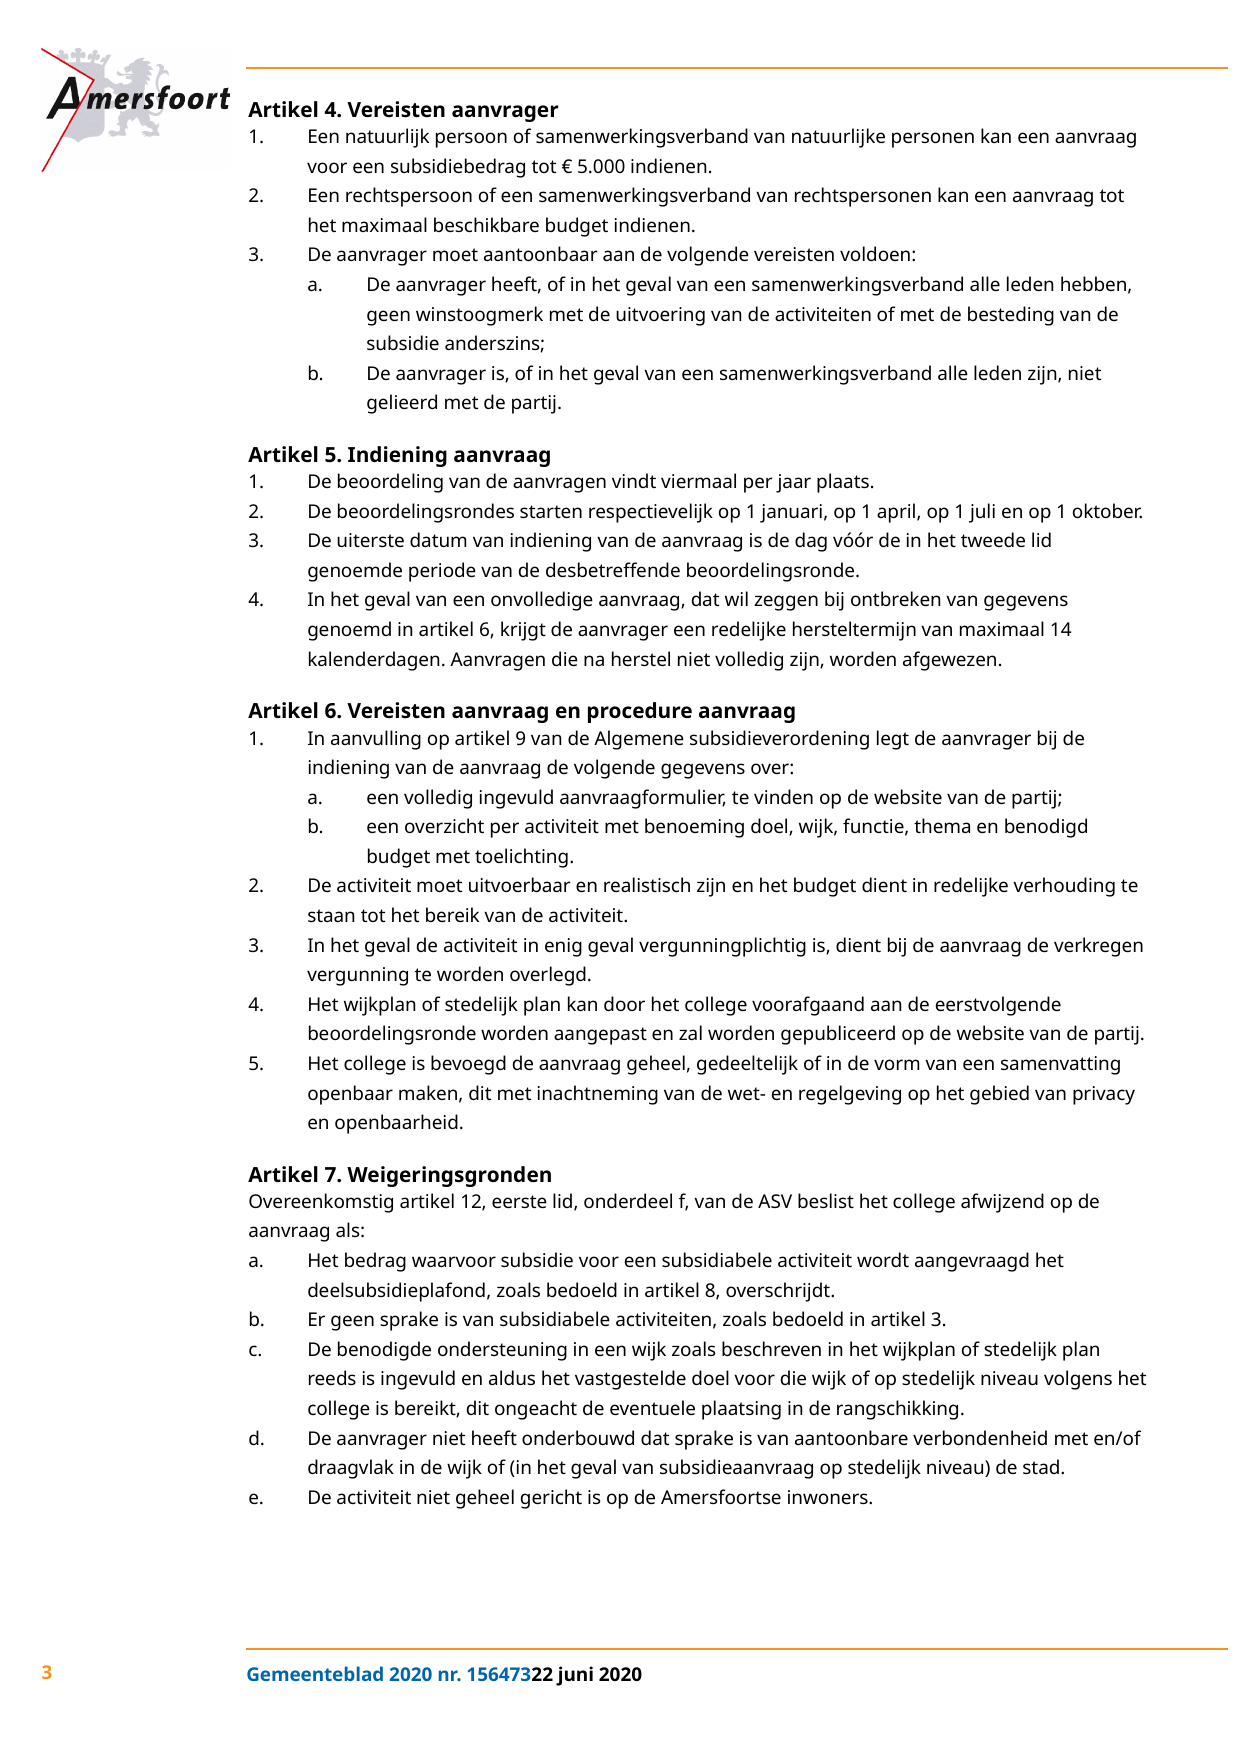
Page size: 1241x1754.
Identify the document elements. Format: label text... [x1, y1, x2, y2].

list De activiteit niet geheel gericht is op de Amersfoortse inwoners. [248, 1484, 1152, 1510]
list De aanvrager moet aantoonbaar aan de volgende vereisten voldoen: [248, 242, 1152, 267]
list De beoordelingsrondes starten respectievelijk op 1 januari, op 1 april, op 1 juli en op 1 oktober. [248, 498, 1152, 524]
list Er geen sprake is van subsidiabele activiteiten, zoals bedoeld in artikel 3. [248, 1306, 1152, 1332]
list In het geval de activiteit in enig geval vergunningplichtig is, dient bij de aanvraag de verkregen vergunning te worden overlegd. [248, 932, 1152, 987]
list In het geval van een onvolledige aanvraag, dat wil zeggen bij ontbreken van gegevens genoemd in artikel 6, krijgt de aanvrager een redelijke hersteltermijn van maximaal 14 kalenderdagen. Aanvragen die na herstel niet volledig zijn, worden afgewezen. [248, 587, 1152, 672]
list De activiteit moet uitvoerbaar en realistisch zijn en het budget dient in redelijke verhouding te staan tot het bereik van de activiteit. [248, 873, 1152, 928]
text Artikel 5. Indiening aanvraag [248, 440, 1152, 468]
list De benodigde ondersteuning in een wijk zoals beschreven in het wijkplan of stedelijk plan reeds is ingevuld en aldus het vastgestelde doel voor die wijk of op stedelijk niveau volgens het college is bereikt, dit ongeacht de eventuele plaatsing in de rangschikking. [248, 1336, 1152, 1421]
text Artikel 6. Vereisten aanvraag en procedure aanvraag [248, 696, 1152, 725]
list In aanvulling op artikel 9 van de Algemene subsidieverordening legt de aanvrager bij de indiening van de aanvraag de volgende gegevens over: [248, 725, 1152, 780]
list Een natuurlijk persoon of samenwerkingsverband van natuurlijke personen kan een aanvraag voor een subsidiebedrag tot € 5.000 indienen. [248, 123, 1152, 178]
list Het college is bevoegd de aanvraag geheel, gedeeltelijk of in de vorm van een samenvatting openbaar maken, dit met inachtneming van de wet- en regelgeving op het gebied van privacy en openbaarheid. [248, 1050, 1152, 1135]
list De aanvrager heeft, of in het geval van een samenwerkingsverband alle leden hebben, geen winstoogmerk met de uitvoering van de activiteiten of met de besteding van de subsidie anderszins; [307, 271, 1152, 356]
list De aanvrager niet heeft onderbouwd dat sprake is van aantoonbare verbondenheid met en/of draagvlak in de wijk of (in het geval van subsidieaanvraag op stedelijk niveau) de stad. [248, 1425, 1152, 1480]
list een volledig ingevuld aanvraagformulier, te vinden op de website van de partij; [307, 784, 1152, 809]
list De aanvrager is, of in het geval van een samenwerkingsverband alle leden zijn, niet gelieerd met de partij. [307, 360, 1152, 415]
text Artikel 4. Vereisten aanvrager [248, 95, 1152, 123]
list Het wijkplan of stedelijk plan kan door het college voorafgaand aan de eerstvolgende beoordelingsronde worden aangepast en zal worden gepubliceerd op de website van de partij. [248, 991, 1152, 1046]
list De beoordeling van de aanvragen vindt viermaal per jaar plaats. [248, 468, 1152, 494]
list Een rechtspersoon of een samenwerkingsverband van rechtspersonen kan een aanvraag tot het maximaal beschikbare budget indienen. [248, 182, 1152, 238]
text Artikel 7. Weigeringsgronden [248, 1160, 1152, 1188]
picture [41, 47, 231, 172]
list De uiterste datum van indiening van de aanvraag is de dag vóór de in het tweede lid genoemde periode van de desbetreffende beoordelingsronde. [248, 527, 1152, 583]
text Overeenkomstig artikel 12, eerste lid, onderdeel f, van de ASV beslist het college afwijzend op de aanvraag als: [248, 1188, 1152, 1243]
list Het bedrag waarvoor subsidie voor een subsidiabele activiteit wordt aangevraagd het deelsubsidieplafond, zoals bedoeld in artikel 8, overschrijdt. [248, 1247, 1152, 1303]
list een overzicht per activiteit met benoeming doel, wijk, functie, thema en benodigd budget met toelichting. [307, 813, 1152, 869]
